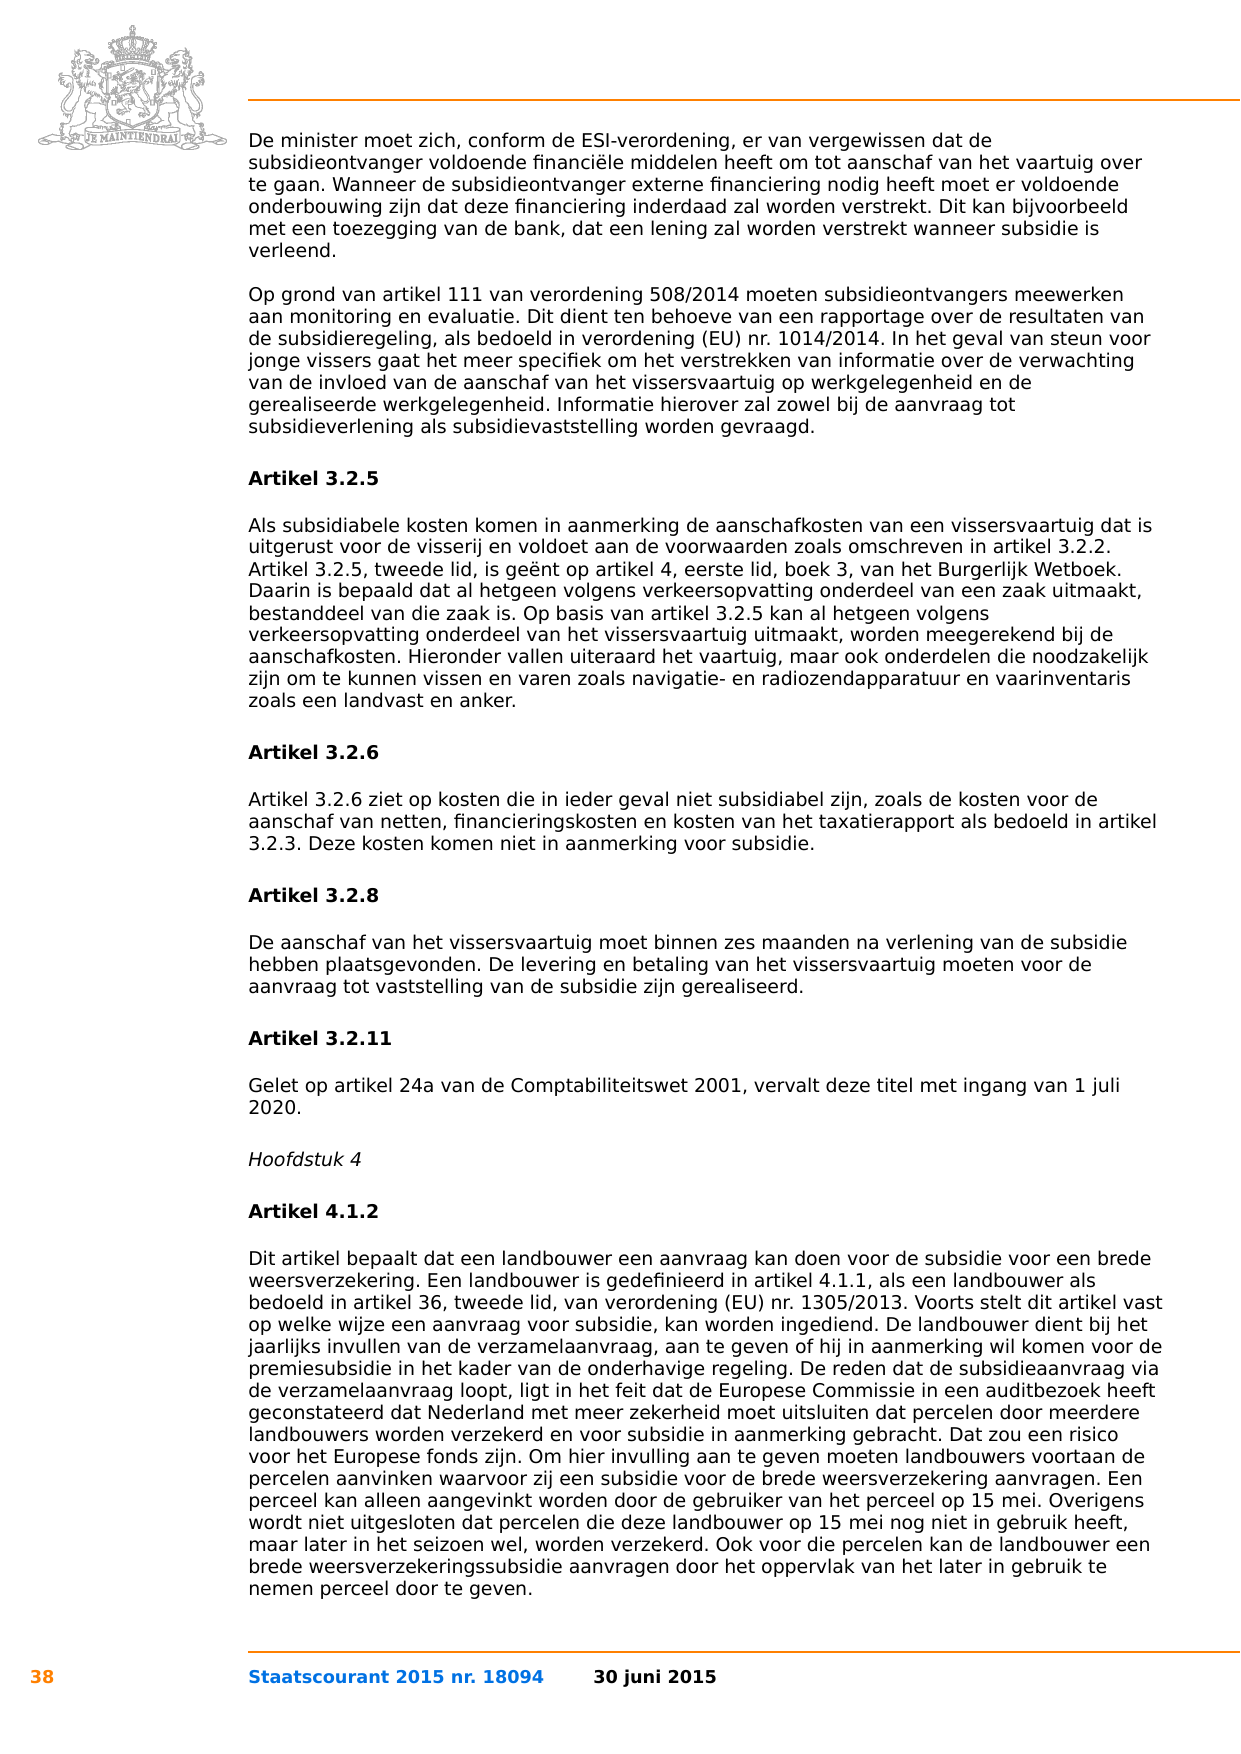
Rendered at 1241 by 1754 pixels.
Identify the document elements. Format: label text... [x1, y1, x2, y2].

subtitle Artikel 3.2.11 [248, 1028, 1163, 1050]
text De aanschaf van het vissersvaartuig moet binnen zes maanden na verlening van de subsidie hebben plaatsgevonden. De levering en betaling van het vissersvaartuig moeten voor de aanvraag tot vaststelling van de subsidie zijn gerealiseerd. [248, 932, 1163, 998]
subtitle Artikel 3.2.8 [248, 885, 1163, 907]
text De minister moet zich, conform de ESI-verordening, er van vergewissen dat de subsidieontvanger voldoende financiële middelen heeft om tot aanschaf van het vaartuig over te gaan. Wanneer de subsidieontvanger externe financiering nodig heeft moet er voldoende onderbouwing zijn dat deze financiering inderdaad zal worden verstrekt. Dit kan bijvoorbeeld met een toezegging van de bank, dat een lening zal worden verstrekt wanneer subsidie is verleend. [248, 130, 1163, 262]
subtitle Hoofdstuk 4 [248, 1149, 1163, 1171]
subtitle Artikel 4.1.2 [248, 1201, 1163, 1223]
text Artikel 3.2.5, tweede lid, is geënt op artikel 4, eerste lid, boek 3, van het Burgerlijk Wetboek. Daarin is bepaald dat al hetgeen volgens verkeersopvatting onderdeel van een zaak uitmaakt, bestanddeel van die zaak is. Op basis van artikel 3.2.5 kan al hetgeen volgens verkeersopvatting onderdeel van het vissersvaartuig uitmaakt, worden meegerekend bij de aanschafkosten. Hieronder vallen uiteraard het vaartuig, maar ook onderdelen die noodzakelijk zijn om te kunnen vissen en varen zoals navigatie- en radiozendapparatuur en vaarinventaris zoals een landvast en anker. [248, 558, 1163, 712]
text Als subsidiabele kosten komen in aanmerking de aanschafkosten van een vissersvaartuig dat is uitgerust voor de visserij en voldoet aan de voorwaarden zoals omschreven in artikel 3.2.2. [248, 514, 1163, 558]
picture [38, 25, 227, 150]
text Dit artikel bepaalt dat een landbouwer een aanvraag kan doen voor de subsidie voor een brede weersverzekering. Een landbouwer is gedefinieerd in artikel 4.1.1, als een landbouwer als bedoeld in artikel 36, tweede lid, van verordening (EU) nr. 1305/2013. Voorts stelt dit artikel vast op welke wijze een aanvraag voor subsidie, kan worden ingediend. De landbouwer dient bij het jaarlijks invullen van de verzamelaanvraag, aan te geven of hij in aanmerking wil komen voor de premiesubsidie in het kader van de onderhavige regeling. De reden dat de subsidieaanvraag via de verzamelaanvraag loopt, ligt in het feit dat de Europese Commissie in een auditbezoek heeft geconstateerd dat Nederland met meer zekerheid moet uitsluiten dat percelen door meerdere landbouwers worden verzekerd en voor subsidie in aanmerking gebracht. Dat zou een risico voor het Europese fonds zijn. Om hier invulling aan te geven moeten landbouwers voortaan de percelen aanvinken waarvoor zij een subsidie voor de brede weersverzekering aanvragen. Een perceel kan alleen aangevinkt worden door de gebruiker van het perceel op 15 mei. Overigens wordt niet uitgesloten dat percelen die deze landbouwer op 15 mei nog niet in gebruik heeft, maar later in het seizoen wel, worden verzekerd. Ook voor die percelen kan de landbouwer een brede weersverzekeringssubsidie aanvragen door het oppervlak van het later in gebruik te nemen perceel door te geven. [248, 1248, 1163, 1600]
text Artikel 3.2.6 ziet op kosten die in ieder geval niet subsidiabel zijn, zoals de kosten voor de aanschaf van netten, financieringskosten en kosten van het taxatierapport als bedoeld in artikel 3.2.3. Deze kosten komen niet in aanmerking voor subsidie. [248, 789, 1163, 855]
text Op grond van artikel 111 van verordening 508/2014 moeten subsidieontvangers meewerken aan monitoring en evaluatie. Dit dient ten behoeve van een rapportage over de resultaten van de subsidieregeling, als bedoeld in verordening (EU) nr. 1014/2014. In het geval van steun voor jonge vissers gaat het meer specifiek om het verstrekken van informatie over de verwachting van de invloed van de aanschaf van het vissersvaartuig op werkgelegenheid en de gerealiseerde werkgelegenheid. Informatie hierover zal zowel bij de aanvraag tot subsidieverlening als subsidievaststelling worden gevraagd. [248, 284, 1163, 437]
subtitle Artikel 3.2.6 [248, 742, 1163, 764]
text Gelet op artikel 24a van de Comptabiliteitswet 2001, vervalt deze titel met ingang van 1 juli 2020. [248, 1075, 1163, 1119]
subtitle Artikel 3.2.5 [248, 467, 1163, 489]
